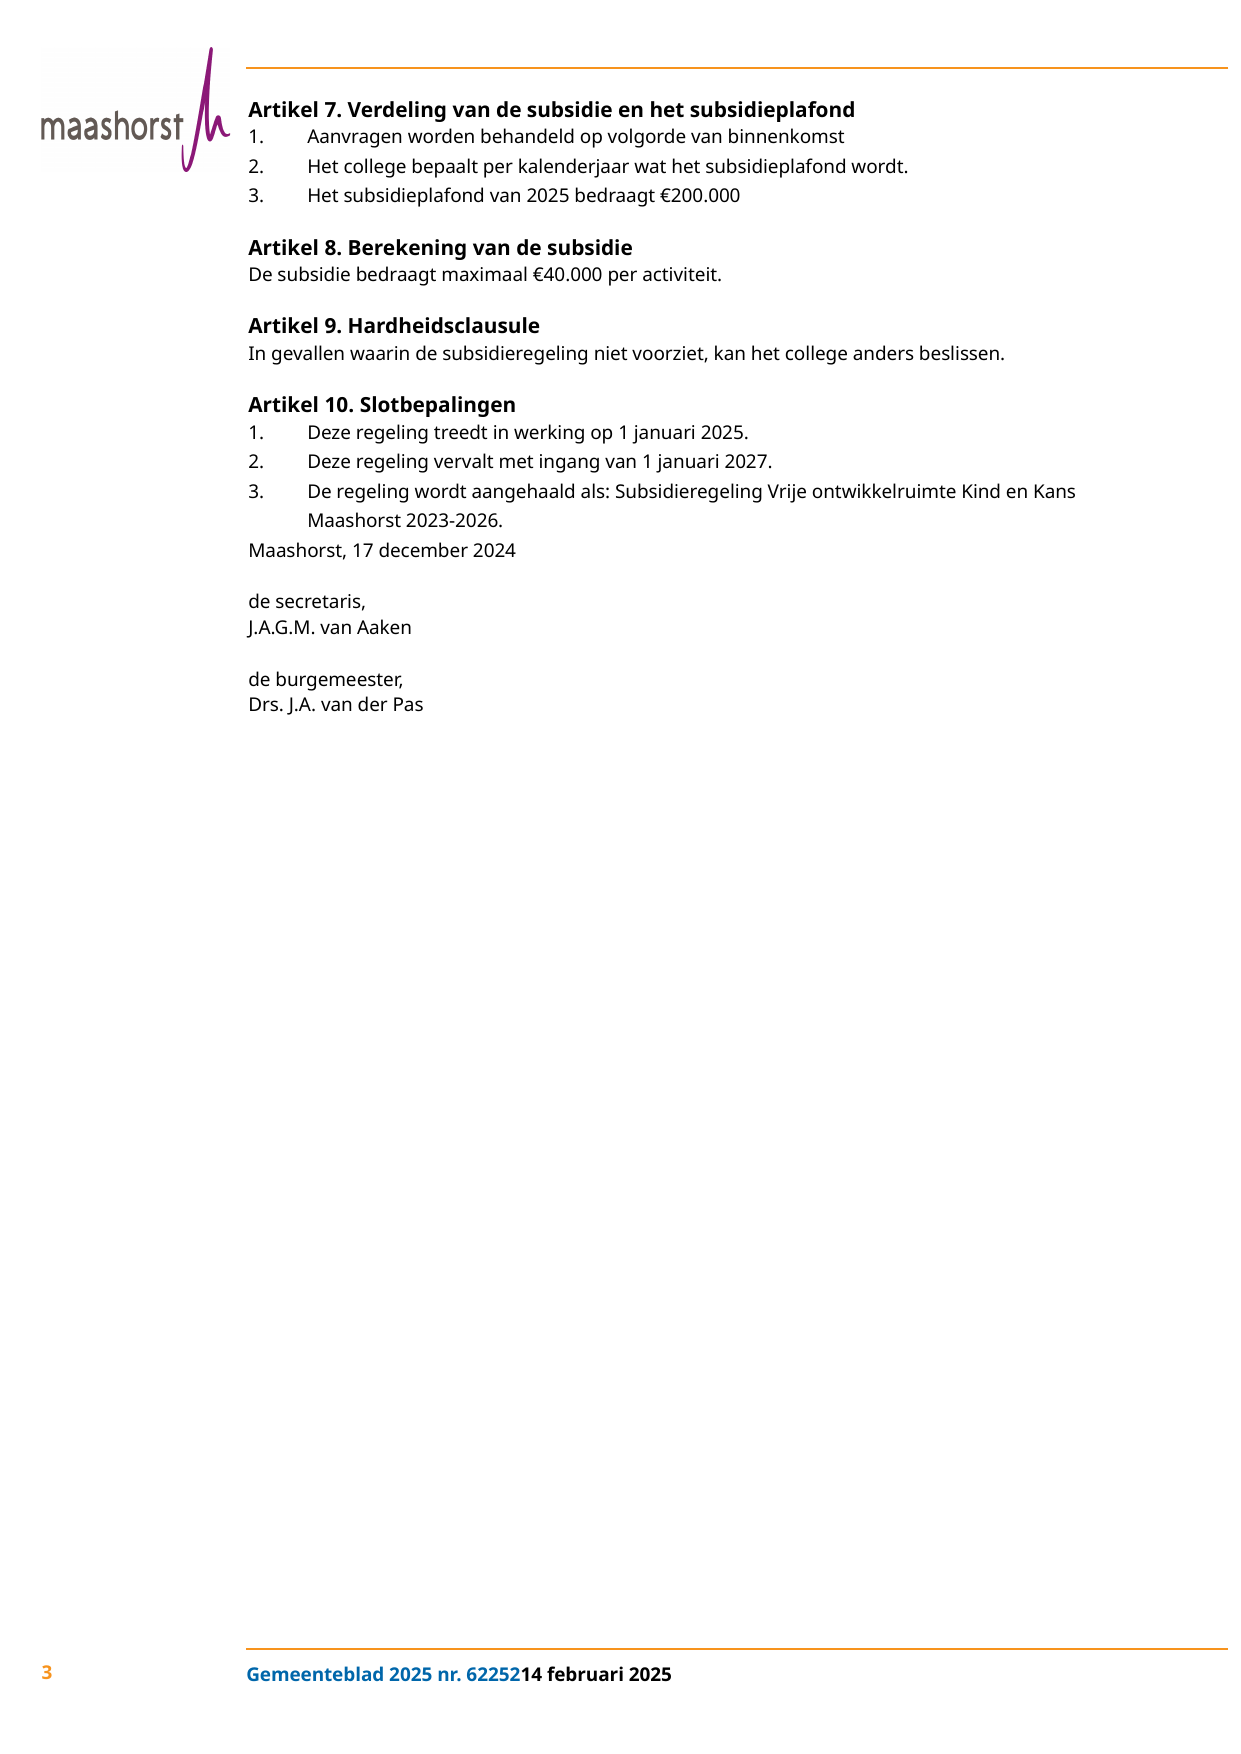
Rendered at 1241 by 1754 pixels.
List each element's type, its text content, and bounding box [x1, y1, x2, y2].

list Deze regeling vervalt met ingang van 1 januari 2027. [248, 448, 1152, 474]
list Aanvragen worden behandeld op volgorde van binnenkomst [248, 123, 1152, 149]
list Het college bepaalt per kalenderjaar wat het subsidieplafond wordt. [248, 153, 1152, 178]
list Deze regeling treedt in werking op 1 januari 2025. [248, 419, 1152, 445]
text De subsidie bedraagt maximaal €40.000 per activiteit. [248, 261, 1152, 287]
text de burgemeester, [248, 666, 1152, 692]
list Het subsidieplafond van 2025 bedraagt €200.000 [248, 182, 1152, 208]
text Artikel 10. Slotbepalingen [248, 391, 1152, 419]
text Artikel 7. Verdeling van de subsidie en het subsidieplafond [248, 95, 1152, 123]
list De regeling wordt aangehaald als: Subsidieregeling Vrije ontwikkelruimte Kind en Kans Maashorst 2023-2026. [248, 478, 1152, 533]
text Drs. J.A. van der Pas [248, 692, 1152, 717]
text Maashorst, 17 december 2024 [248, 537, 1152, 563]
picture [41, 47, 231, 172]
text J.A.G.M. van Aaken [248, 614, 1152, 640]
text Artikel 8. Berekening van de subsidie [248, 233, 1152, 261]
text de secretaris, [248, 589, 1152, 614]
text Artikel 9. Hardheidsclausule [248, 312, 1152, 340]
text In gevallen waarin de subsidieregeling niet voorziet, kan het college anders beslissen. [248, 340, 1152, 366]
